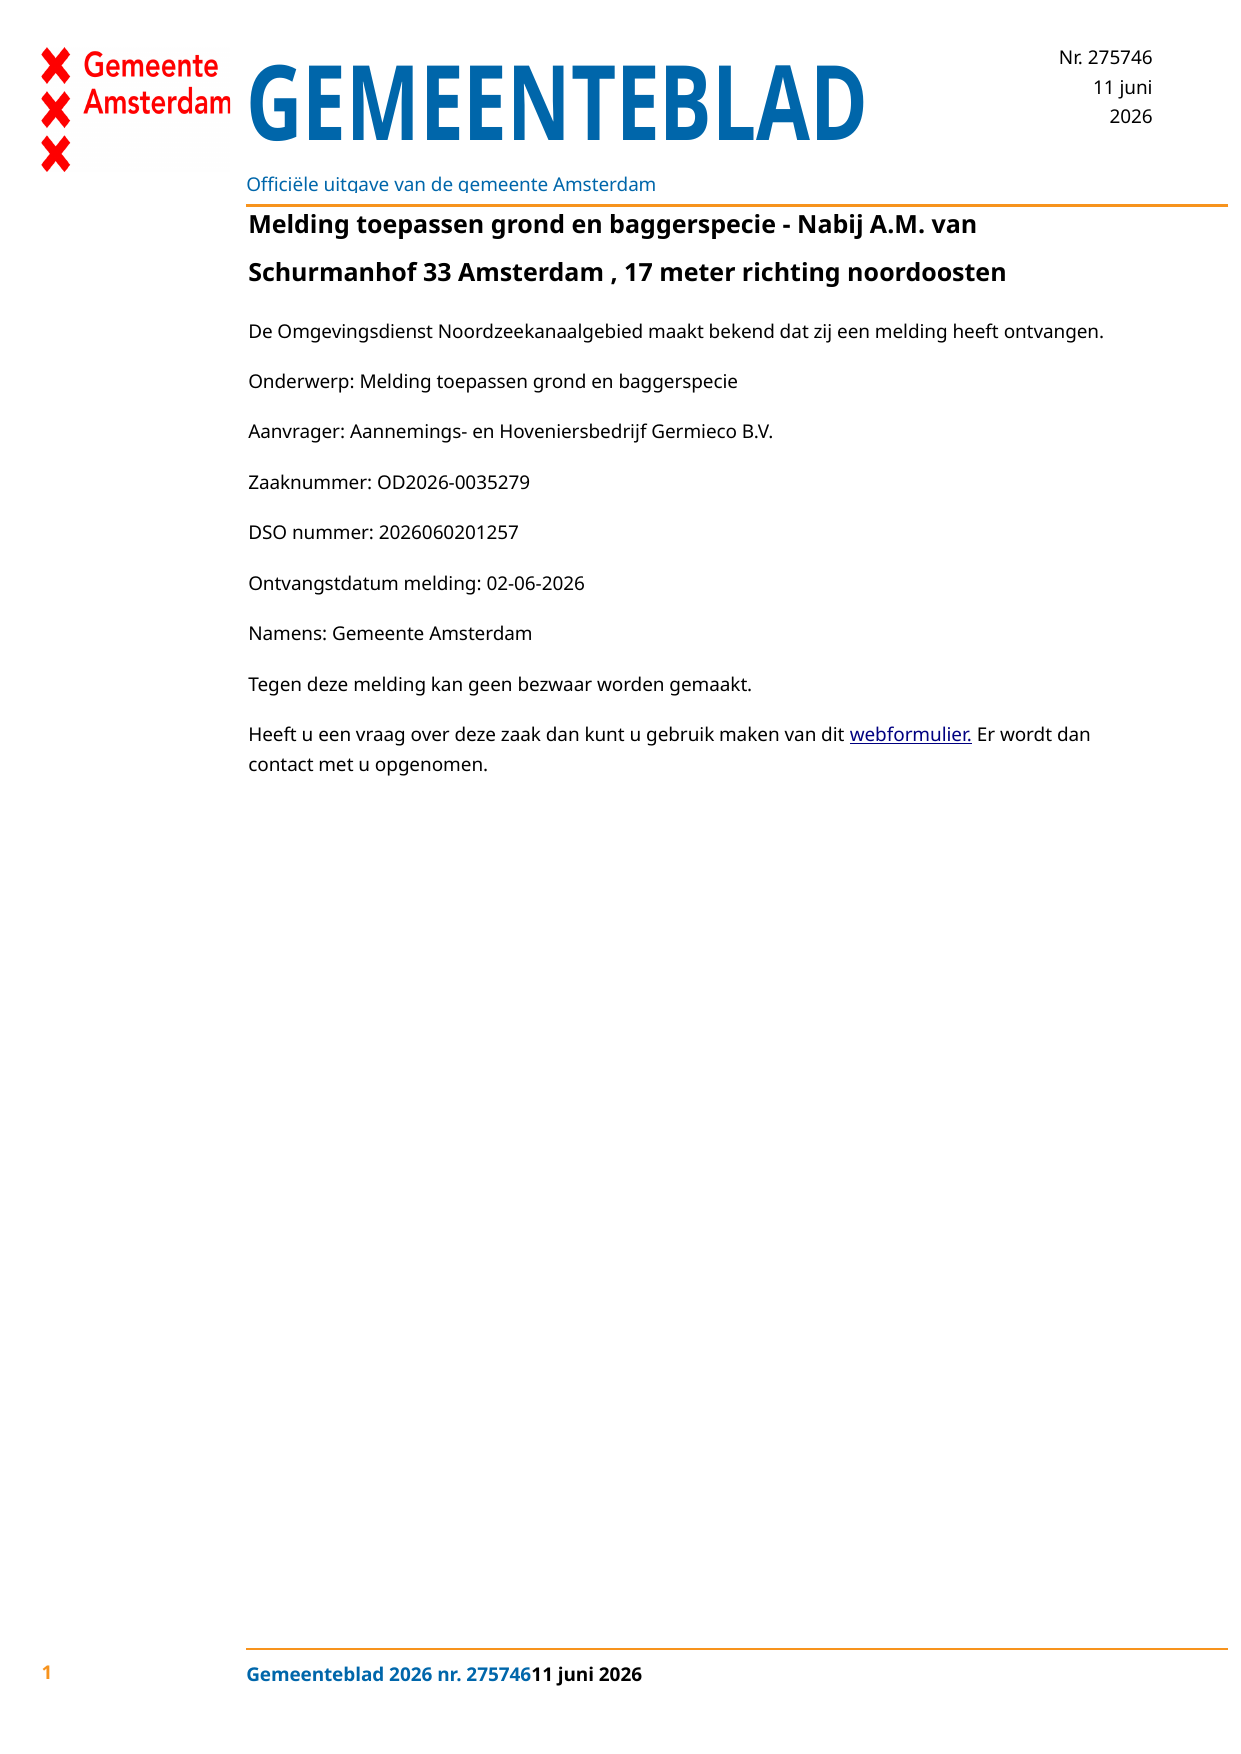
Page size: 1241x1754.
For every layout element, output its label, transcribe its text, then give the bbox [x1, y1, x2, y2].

text Aanvrager: Aannemings- en Hoveniersbedrijf Germieco B.V. [248, 419, 1152, 444]
text Zaaknummer: OD2026-0035279 [248, 469, 1152, 495]
text Melding toepassen grond en baggerspecie - Nabij A.M. van Schurmanhof 33 Amsterdam , 17 meter richting noordoosten [248, 207, 1152, 288]
text Namens: Gemeente Amsterdam [248, 620, 1152, 646]
picture [41, 47, 231, 172]
text Heeft u een vraag over deze zaak dan kunt u gebruik maken van dit webformulier. Er wordt dan contact met u opgenomen. [248, 721, 1152, 777]
text Onderwerp: Melding toepassen grond en baggerspecie [248, 368, 1152, 394]
text Ontvangstdatum melding: 02-06-2026 [248, 570, 1152, 596]
text Tegen deze melding kan geen bezwaar worden gemaakt. [248, 671, 1152, 697]
text De Omgevingsdienst Noordzeekanaalgebied maakt bekend dat zij een melding heeft ontvangen. [248, 318, 1152, 344]
text DSO nummer: 2026060201257 [248, 519, 1152, 545]
